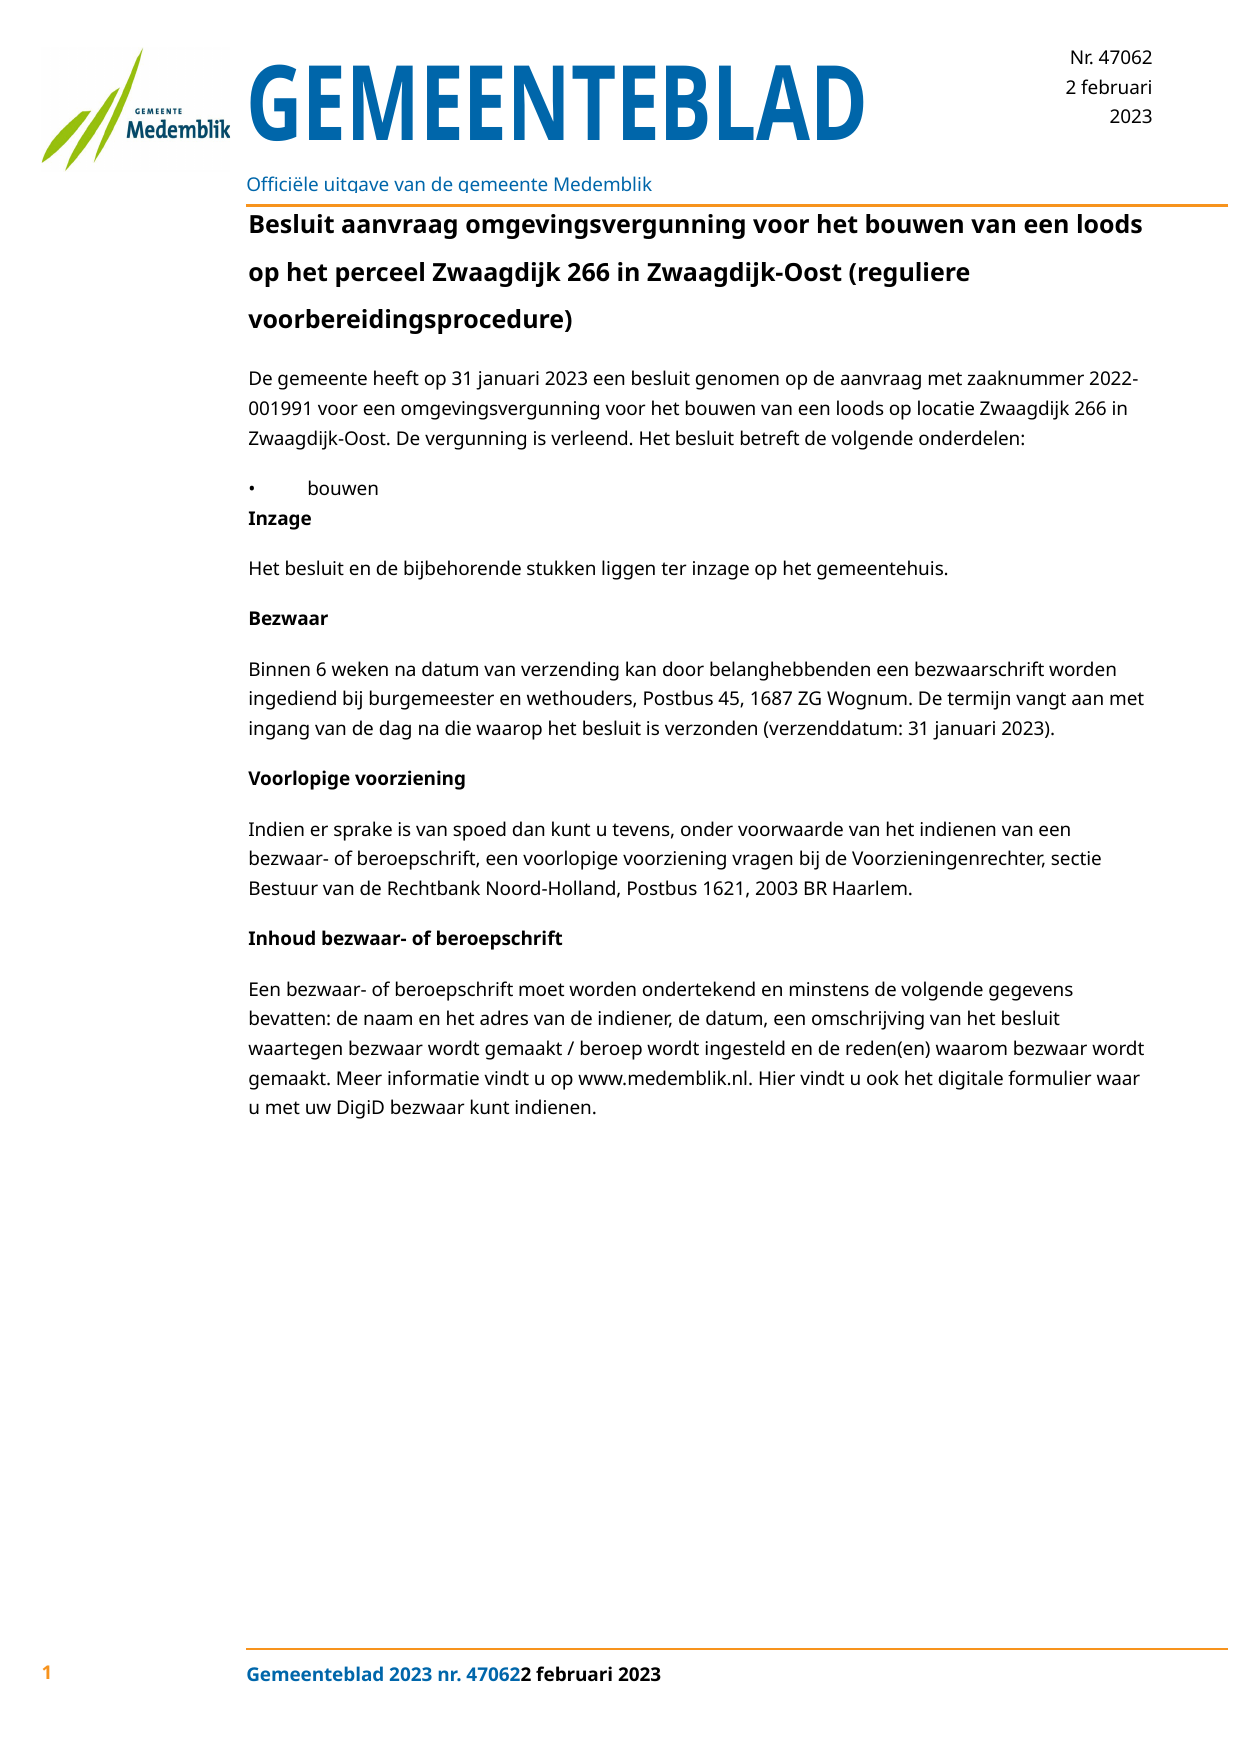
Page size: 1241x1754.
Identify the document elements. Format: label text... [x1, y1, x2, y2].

text Indien er sprake is van spoed dan kunt u tevens, onder voorwaarde van het indienen van een bezwaar- of beroepschrift, een voorlopige voorziening vragen bij de Voorzieningenrechter, sectie Bestuur van de Rechtbank Noord-Holland, Postbus 1621, 2003 BR Haarlem. [248, 816, 1152, 901]
picture [41, 47, 231, 172]
text Een bezwaar- of beroepschrift moet worden ondertekend en minstens de volgende gegevens bevatten: de naam en het adres van de indiener, de datum, een omschrijving van het besluit waartegen bezwaar wordt gemaakt / beroep wordt ingesteld en de reden(en) waarom bezwaar wordt gemaakt. Meer informatie vindt u op www.medemblik.nl. Hier vindt u ook het digitale formulier waar u met uw DigiD bezwaar kunt indienen. [248, 976, 1152, 1120]
text Inzage [248, 505, 1152, 530]
text Bezwaar [248, 606, 1152, 631]
text Besluit aanvraag omgevingsvergunning voor het bouwen van een loods op het perceel Zwaagdijk 266 in Zwaagdijk-Oost (reguliere voorbereidingsprocedure) [248, 207, 1152, 336]
list bouwen [248, 475, 1152, 501]
text De gemeente heeft op 31 januari 2023 een besluit genomen op de aanvraag met zaaknummer 2022-001991 voor een omgevingsvergunning voor het bouwen van een loods op locatie Zwaagdijk 266 in Zwaagdijk-Oost. De vergunning is verleend. Het besluit betreft de volgende onderdelen: [248, 366, 1152, 450]
text Het besluit en de bijbehorende stukken liggen ter inzage op het gemeentehuis. [248, 555, 1152, 581]
text Voorlopige voorziening [248, 766, 1152, 791]
text Inhoud bezwaar- of beroepschrift [248, 926, 1152, 951]
text Binnen 6 weken na datum van verzending kan door belanghebbenden een bezwaarschrift worden ingediend bij burgemeester en wethouders, Postbus 45, 1687 ZG Wognum. De termijn vangt aan met ingang van de dag na die waarop het besluit is verzonden (verzenddatum: 31 januari 2023). [248, 656, 1152, 741]
